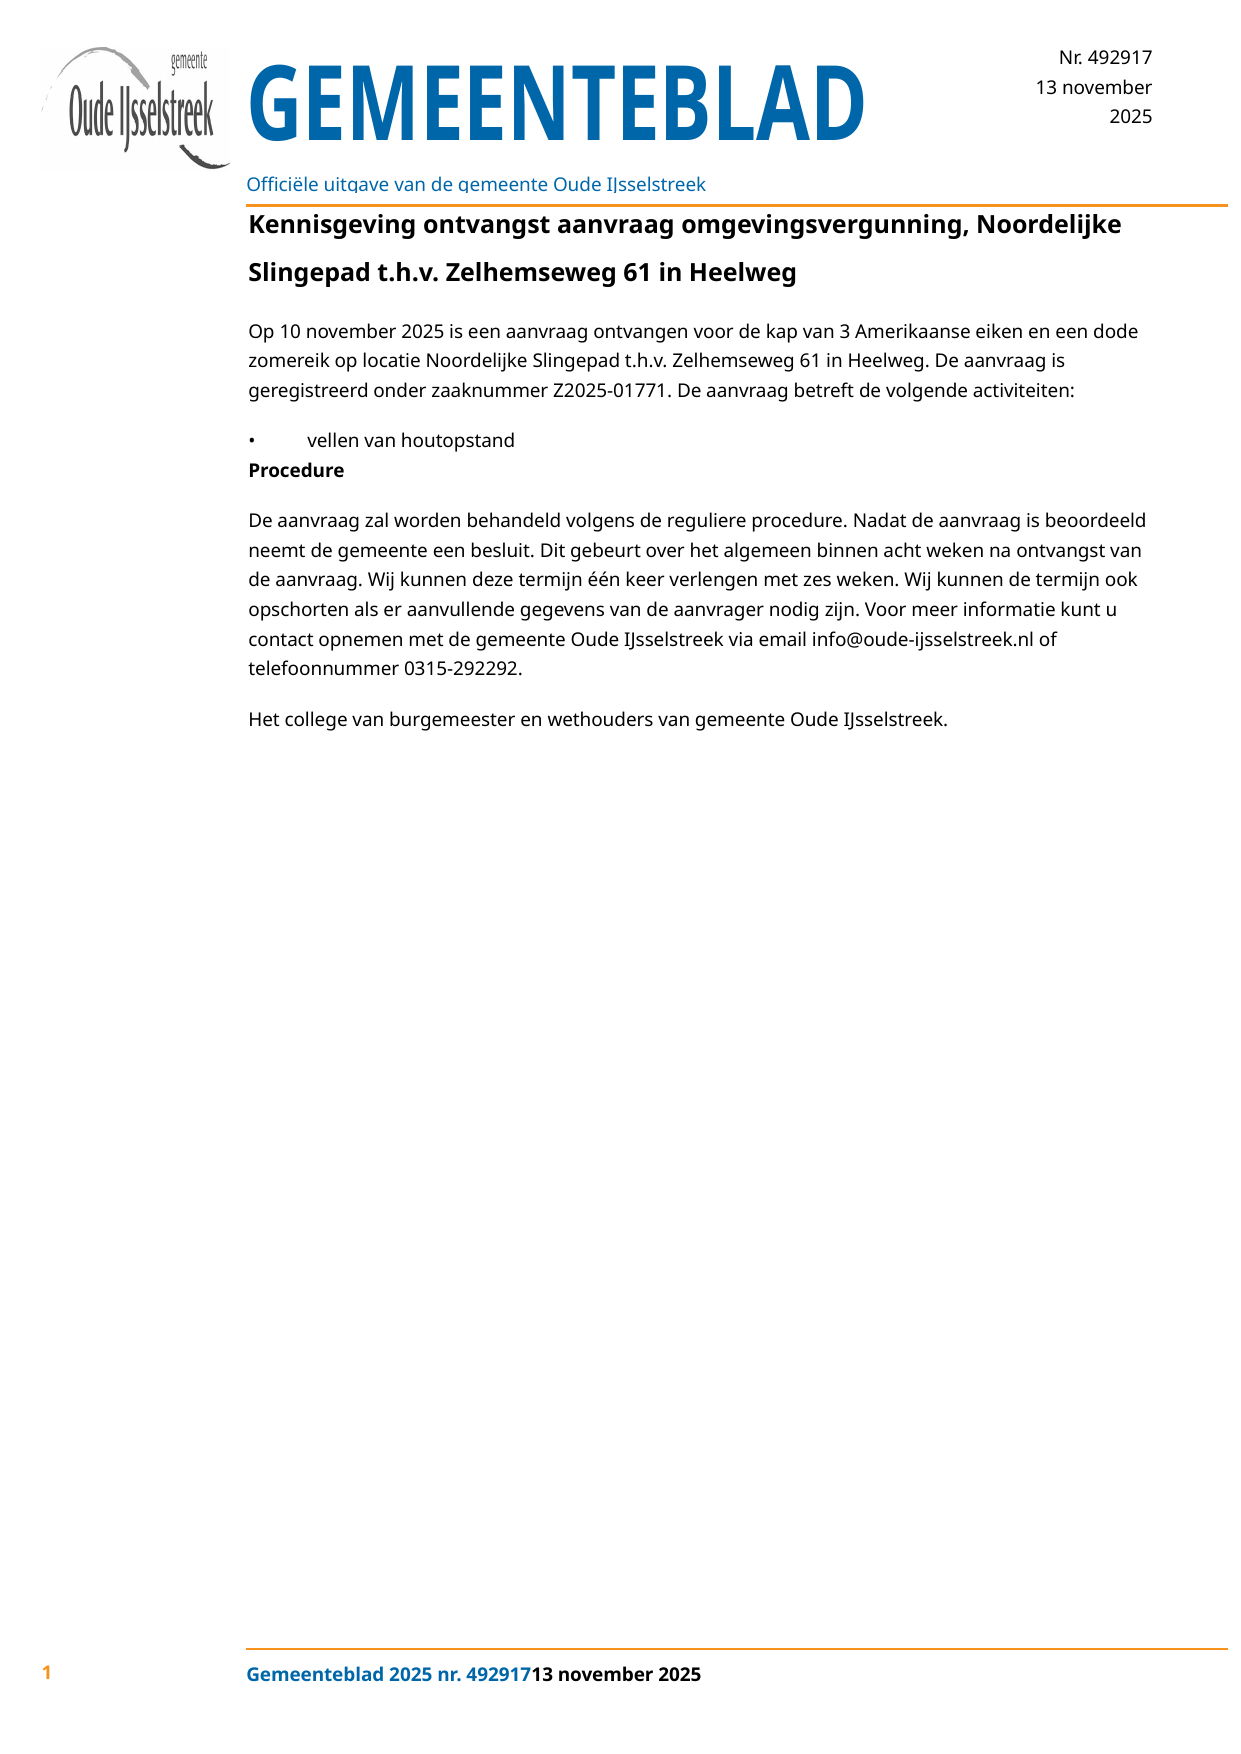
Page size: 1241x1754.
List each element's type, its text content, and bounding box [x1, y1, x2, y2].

text Kennisgeving ontvangst aanvraag omgevingsvergunning, Noordelijke Slingepad t.h.v. Zelhemseweg 61 in Heelweg [248, 207, 1152, 288]
text Procedure [248, 457, 1152, 483]
list vellen van houtopstand [248, 427, 1152, 453]
text De aanvraag zal worden behandeld volgens de reguliere procedure. Nadat de aanvraag is beoordeeld neemt de gemeente een besluit. Dit gebeurt over het algemeen binnen acht weken na ontvangst van de aanvraag. Wij kunnen deze termijn één keer verlengen met zes weken. Wij kunnen de termijn ook opschorten als er aanvullende gegevens van de aanvrager nodig zijn. Voor meer informatie kunt u contact opnemen met de gemeente Oude IJsselstreek via email info@oude-ijsselstreek.nl of telefoonnummer 0315-292292. [248, 507, 1152, 681]
picture [41, 47, 231, 172]
text Het college van burgemeester en wethouders van gemeente Oude IJsselstreek. [248, 706, 1152, 732]
text Op 10 november 2025 is een aanvraag ontvangen voor de kap van 3 Amerikaanse eiken en een dode zomereik op locatie Noordelijke Slingepad t.h.v. Zelhemseweg 61 in Heelweg. De aanvraag is geregistreerd onder zaaknummer Z2025-01771. De aanvraag betreft de volgende activiteiten: [248, 318, 1152, 403]
